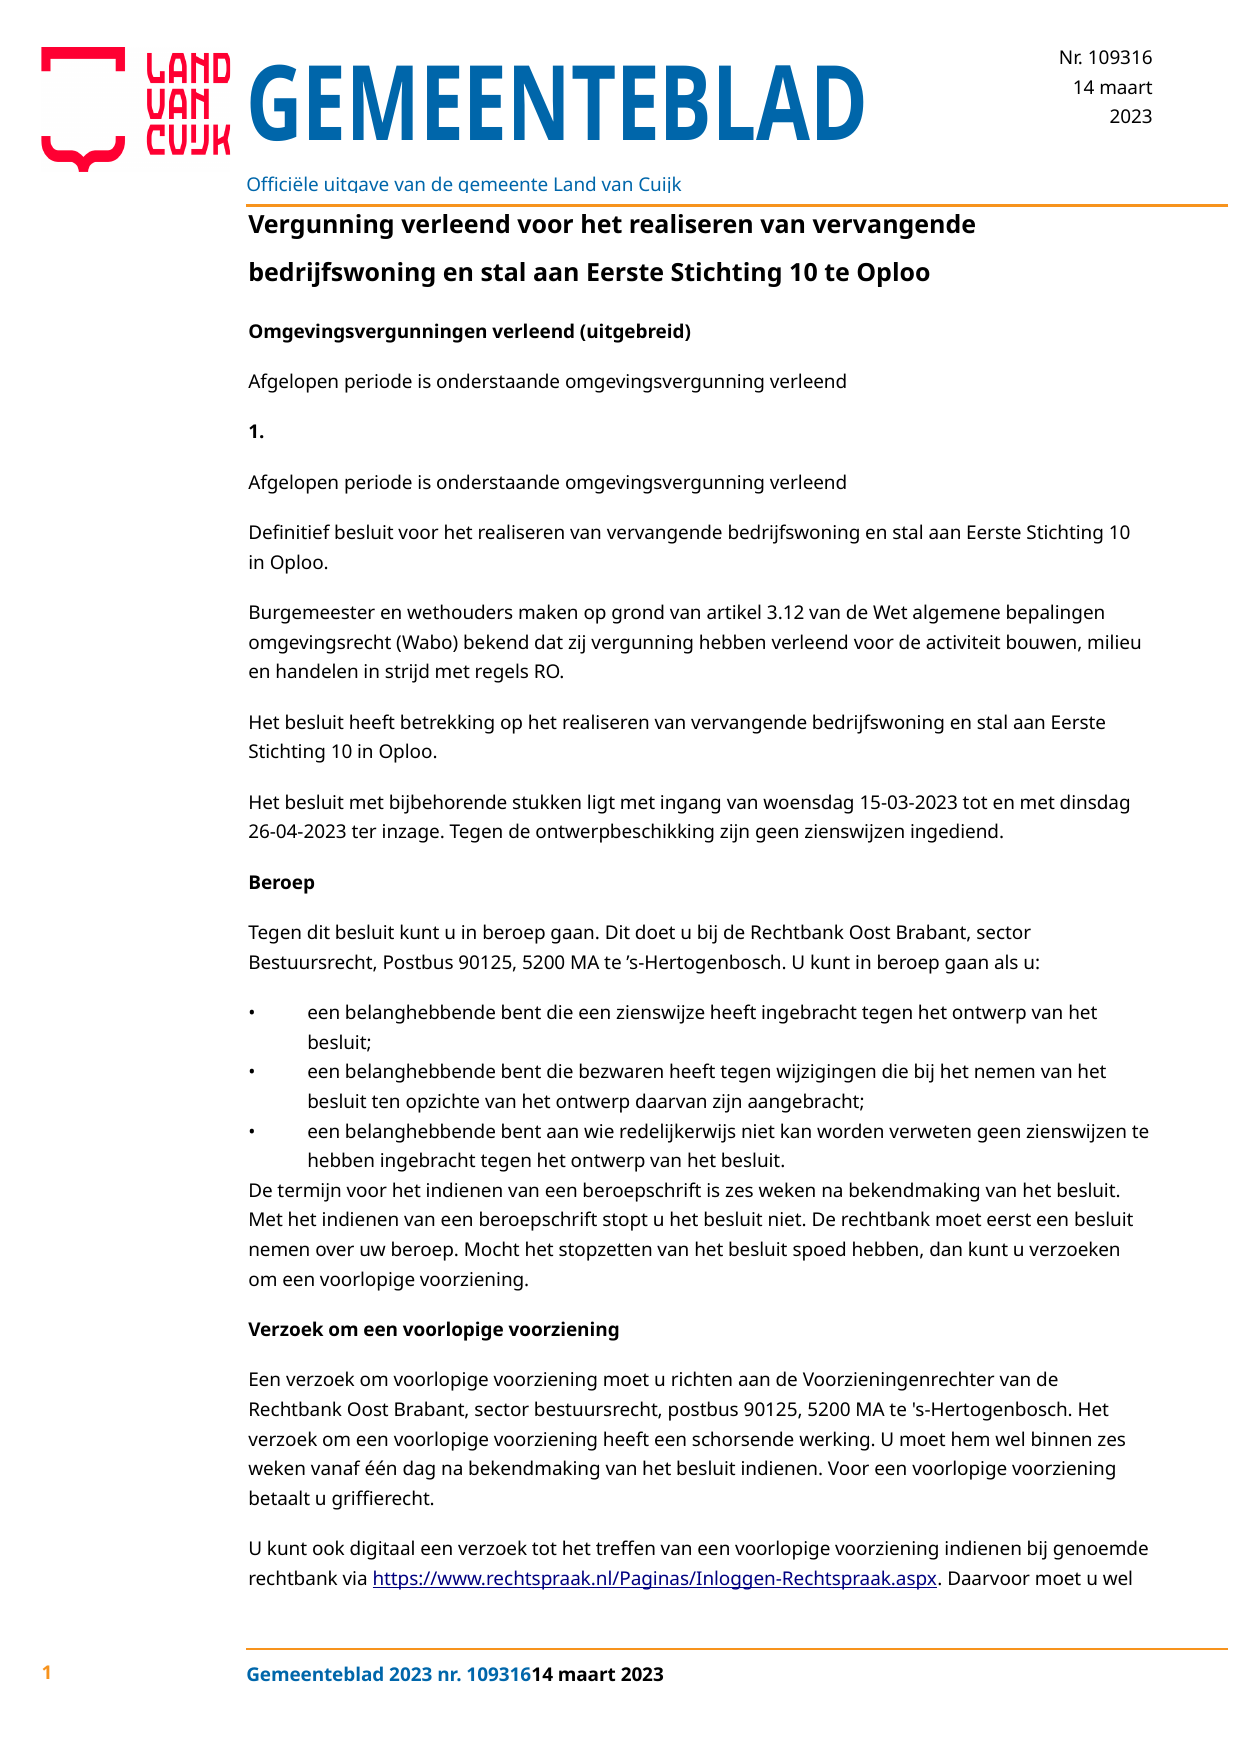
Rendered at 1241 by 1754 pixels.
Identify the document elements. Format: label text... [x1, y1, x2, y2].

text Tegen dit besluit kunt u in beroep gaan. Dit doet u bij de Rechtbank Oost Brabant, sector Bestuursrecht, Postbus 90125, 5200 MA te ’s-Hertogenbosch. U kunt in beroep gaan als u: [248, 919, 1152, 975]
text Vergunning verleend voor het realiseren van vervangende bedrijfswoning en stal aan Eerste Stichting 10 te Oploo [248, 207, 1152, 288]
list een belanghebbende bent aan wie redelijkerwijs niet kan worden verweten geen zienswijzen te hebben ingebracht tegen het ontwerp van het besluit. [248, 1118, 1152, 1173]
text Afgelopen periode is onderstaande omgevingsvergunning verleend [248, 368, 1152, 394]
text Verzoek om een voorlopige voorziening [248, 1316, 1152, 1342]
list een belanghebbende bent die bezwaren heeft tegen wijzigingen die bij het nemen van het besluit ten opzichte van het ontwerp daarvan zijn aangebracht; [248, 1059, 1152, 1114]
text Omgevingsvergunningen verleend (uitgebreid) [248, 318, 1152, 344]
text U kunt ook digitaal een verzoek tot het treffen van een voorlopige voorziening indienen bij genoemde rechtbank via https://www.rechtspraak.nl/Paginas/Inloggen-Rechtspraak.aspx. Daarvoor moet u wel [248, 1535, 1152, 1591]
text Definitief besluit voor het realiseren van vervangende bedrijfswoning en stal aan Eerste Stichting 10 in Oploo. [248, 519, 1152, 575]
text Burgemeester en wethouders maken op grond van artikel 3.12 van de Wet algemene bepalingen omgevingsrecht (Wabo) bekend dat zij vergunning hebben verleend voor de activiteit bouwen, milieu en handelen in strijd met regels RO. [248, 599, 1152, 684]
text Het besluit heeft betrekking op het realiseren van vervangende bedrijfswoning en stal aan Eerste Stichting 10 in Oploo. [248, 709, 1152, 764]
text 1. [248, 419, 1152, 444]
text Het besluit met bijbehorende stukken ligt met ingang van woensdag 15-03-2023 tot en met dinsdag 26-04-2023 ter inzage. Tegen de ontwerpbeschikking zijn geen zienswijzen ingediend. [248, 789, 1152, 844]
text Afgelopen periode is onderstaande omgevingsvergunning verleend [248, 469, 1152, 495]
list een belanghebbende bent die een zienswijze heeft ingebracht tegen het ontwerp van het besluit; [248, 999, 1152, 1055]
picture [41, 47, 231, 172]
text Een verzoek om voorlopige voorziening moet u richten aan de Voorzieningenrechter van de Rechtbank Oost Brabant, sector bestuursrecht, postbus 90125, 5200 MA te 's-Hertogenbosch. Het verzoek om een voorlopige voorziening heeft een schorsende werking. U moet hem wel binnen zes weken vanaf één dag na bekendmaking van het besluit indienen. Voor een voorlopige voorziening betaalt u griffierecht. [248, 1367, 1152, 1511]
text De termijn voor het indienen van een beroepschrift is zes weken na bekendmaking van het besluit. Met het indienen van een beroepschrift stopt u het besluit niet. De rechtbank moet eerst een besluit nemen over uw beroep. Mocht het stopzetten van het besluit spoed hebben, dan kunt u verzoeken om een voorlopige voorziening. [248, 1177, 1152, 1292]
text Beroep [248, 869, 1152, 895]
